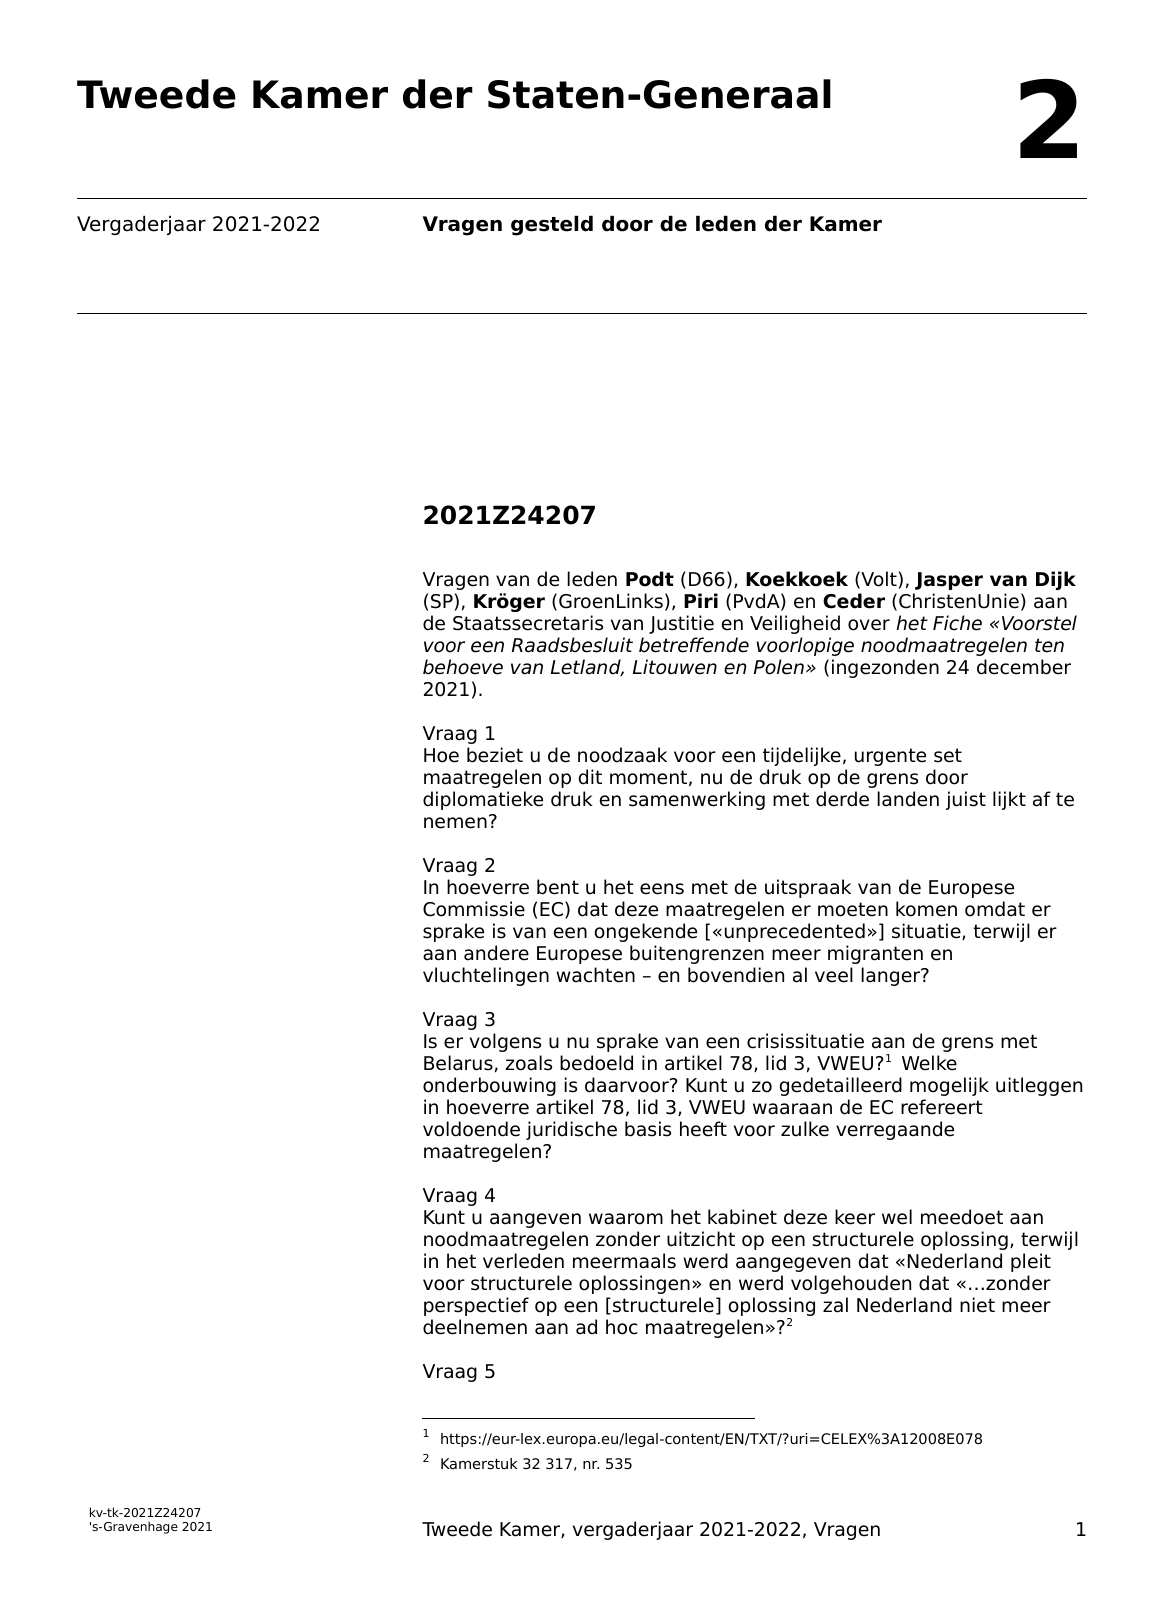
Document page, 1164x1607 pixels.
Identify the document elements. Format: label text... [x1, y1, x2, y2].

text Kunt u aangeven waarom het kabinet deze keer wel meedoet aan noodmaatregelen zonder uitzicht op een structurele oplossing, terwijl in het verleden meermaals werd aangegeven dat «Nederland pleit voor structurele oplossingen» en werd volgehouden dat «…zonder perspectief op een [structurele] oplossing zal Nederland niet meer deelnemen aan ad hoc maatregelen»? [422, 1207, 1087, 1339]
text Vraag 2 [422, 855, 1087, 877]
text Vraag 3 [422, 1009, 1087, 1031]
text Vraag 5 [422, 1361, 1087, 1383]
text Kamerstuk 32 317, nr. 535 [422, 1452, 1087, 1474]
text kv-tk-2021Z24207 [88, 1506, 323, 1520]
text 2021Z24207 [422, 501, 1087, 531]
text Vraag 1 [422, 723, 1087, 745]
table_header Tweede Kamer der Staten-Generaal [77, 59, 886, 198]
table_cell Vragen gesteld door de leden der Kamer [422, 199, 1087, 313]
table_header 2 [886, 59, 1087, 198]
text Hoe beziet u de noodzaak voor een tijdelijke, urgente set maatregelen op dit moment, nu de druk op de grens door diplomatieke druk en samenwerking met derde landen juist lijkt af te nemen? [422, 745, 1087, 833]
table_cell Vergaderjaar 2021-2022 [77, 199, 422, 313]
text Vraag 4 [422, 1185, 1087, 1207]
text Is er volgens u nu sprake van een crisissituatie aan de grens met Belarus, zoals bedoeld in artikel 78, lid 3, VWEU? Welke onderbouwing is daarvoor? Kunt u zo gedetailleerd mogelijk uitleggen in hoeverre artikel 78, lid 3, VWEU waaraan de EC refereert voldoende juridische basis heeft voor zulke verregaande maatregelen? [422, 1031, 1087, 1163]
text https://eur-lex.europa.eu/legal-content/EN/TXT/?uri=CELEX%3A12008E078 [422, 1427, 1087, 1449]
text In hoeverre bent u het eens met de uitspraak van de Europese Commissie (EC) dat deze maatregelen er moeten komen omdat er sprake is van een ongekende [«unprecedented»] situatie, terwijl er aan andere Europese buitengrenzen meer migranten en vluchtelingen wachten – en bovendien al veel langer? [422, 877, 1087, 987]
text Vragen van de leden Podt (D66), Koekkoek (Volt), Jasper van Dijk (SP), Kröger (GroenLinks), Piri (PvdA) en Ceder (ChristenUnie) aan de Staatssecretaris van Justitie en Veiligheid over het Fiche «Voorstel voor een Raadsbesluit betreffende voorlopige noodmaatregelen ten behoeve van Letland, Litouwen en Polen» (ingezonden 24 december 2021). [422, 569, 1087, 701]
text 's-Gravenhage 2021 [88, 1520, 323, 1534]
